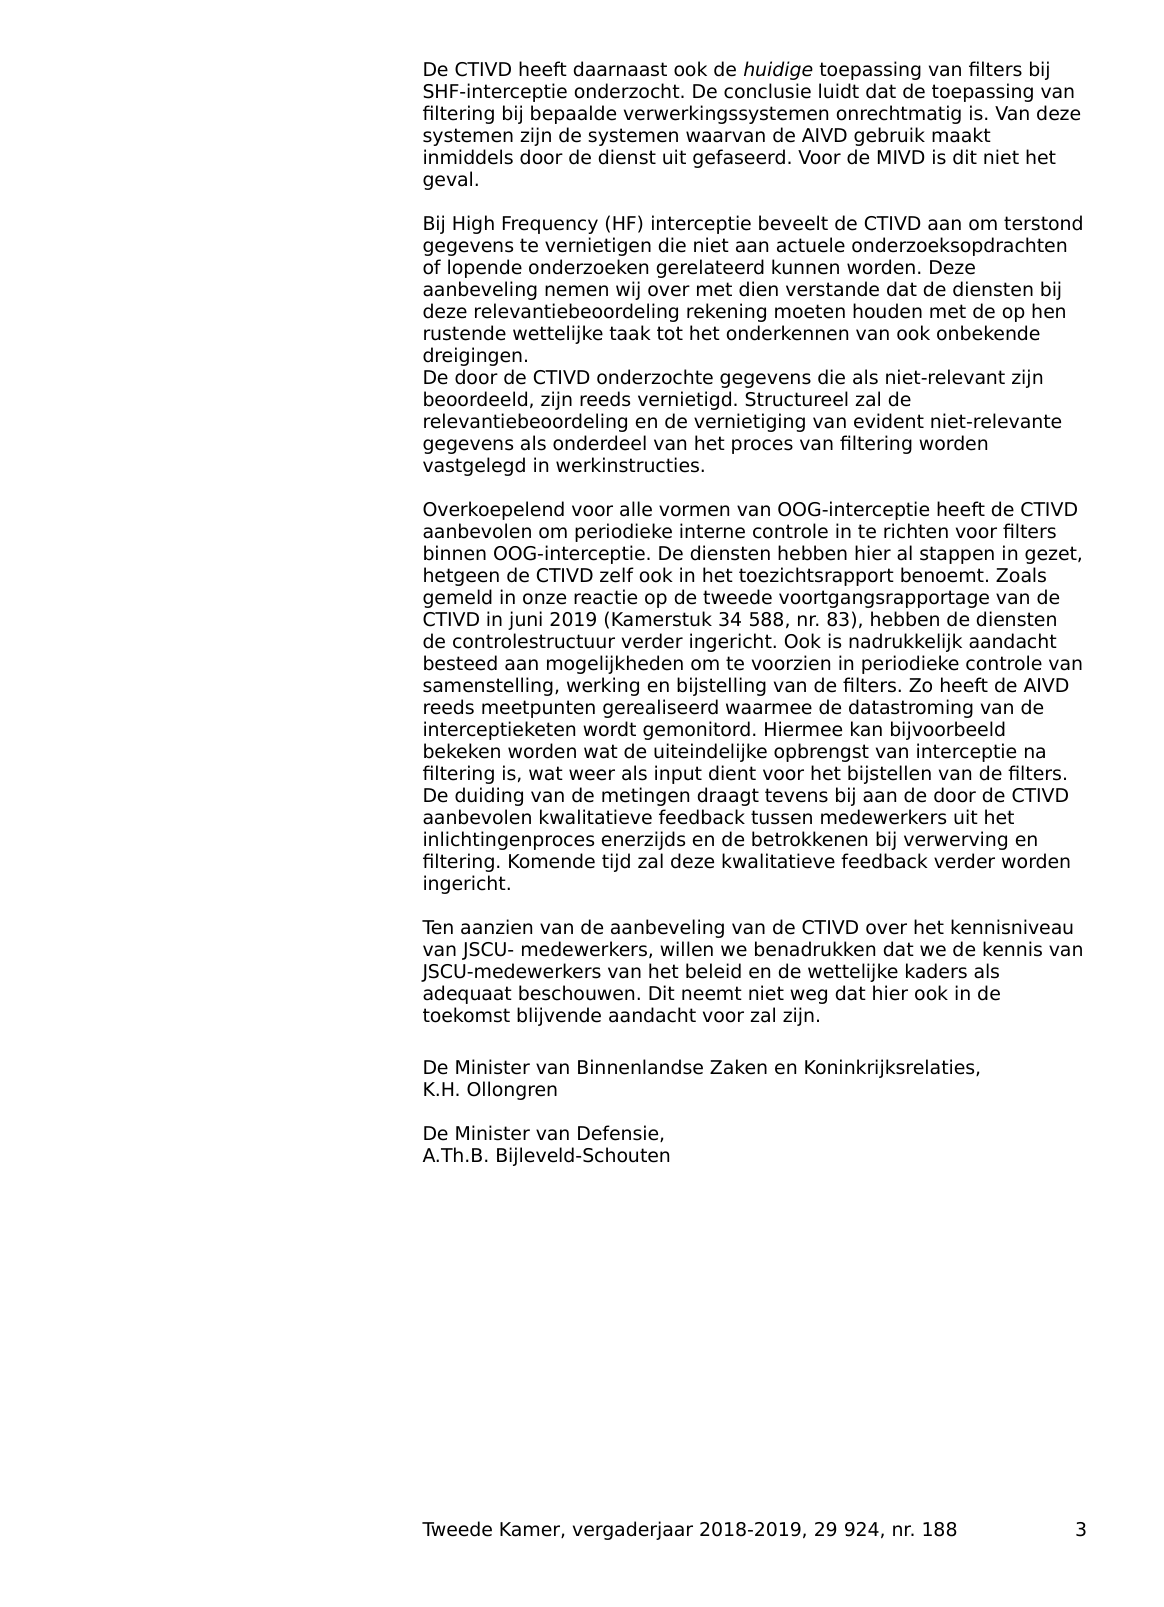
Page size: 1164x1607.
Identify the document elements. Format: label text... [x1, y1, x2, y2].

text De CTIVD heeft daarnaast ook de huidige toepassing van filters bij SHF-interceptie onderzocht. De conclusie luidt dat de toepassing van filtering bij bepaalde verwerkingssystemen onrechtmatig is. Van deze systemen zijn de systemen waarvan de AIVD gebruik maakt inmiddels door de dienst uit gefaseerd. Voor de MIVD is dit niet het geval. [422, 59, 1087, 191]
text De Minister van Defensie, A.Th.B. Bijleveld-Schouten [422, 1123, 1087, 1167]
text De door de CTIVD onderzochte gegevens die als niet-relevant zijn beoordeeld, zijn reeds vernietigd. Structureel zal de relevantiebeoordeling en de vernietiging van evident niet-relevante gegevens als onderdeel van het proces van filtering worden vastgelegd in werkinstructies. [422, 367, 1087, 477]
text Bij High Frequency (HF) interceptie beveelt de CTIVD aan om terstond gegevens te vernietigen die niet aan actuele onderzoeksopdrachten of lopende onderzoeken gerelateerd kunnen worden. Deze aanbeveling nemen wij over met dien verstande dat de diensten bij deze relevantiebeoordeling rekening moeten houden met de op hen rustende wettelijke taak tot het onderkennen van ook onbekende dreigingen. [422, 213, 1087, 367]
text Overkoepelend voor alle vormen van OOG-interceptie heeft de CTIVD aanbevolen om periodieke interne controle in te richten voor filters binnen OOG-interceptie. De diensten hebben hier al stappen in gezet, hetgeen de CTIVD zelf ook in het toezichtsrapport benoemt. Zoals gemeld in onze reactie op de tweede voortgangsrapportage van de CTIVD in juni 2019 (Kamerstuk 34 588, nr. 83), hebben de diensten de controlestructuur verder ingericht. Ook is nadrukkelijk aandacht besteed aan mogelijkheden om te voorzien in periodieke controle van samenstelling, werking en bijstelling van de filters. Zo heeft de AIVD reeds meetpunten gerealiseerd waarmee de datastroming van de interceptieketen wordt gemonitord. Hiermee kan bijvoorbeeld bekeken worden wat de uiteindelijke opbrengst van interceptie na filtering is, wat weer als input dient voor het bijstellen van de filters. De duiding van de metingen draagt tevens bij aan de door de CTIVD aanbevolen kwalitatieve feedback tussen medewerkers uit het inlichtingenproces enerzijds en de betrokkenen bij verwerving en filtering. Komende tijd zal deze kwalitatieve feedback verder worden ingericht. [422, 499, 1087, 895]
text Ten aanzien van de aanbeveling van de CTIVD over het kennisniveau van JSCU- medewerkers, willen we benadrukken dat we de kennis van JSCU-medewerkers van het beleid en de wettelijke kaders als adequaat beschouwen. Dit neemt niet weg dat hier ook in de toekomst blijvende aandacht voor zal zijn. [422, 917, 1087, 1027]
text De Minister van Binnenlandse Zaken en Koninkrijksrelaties, K.H. Ollongren [422, 1057, 1087, 1101]
